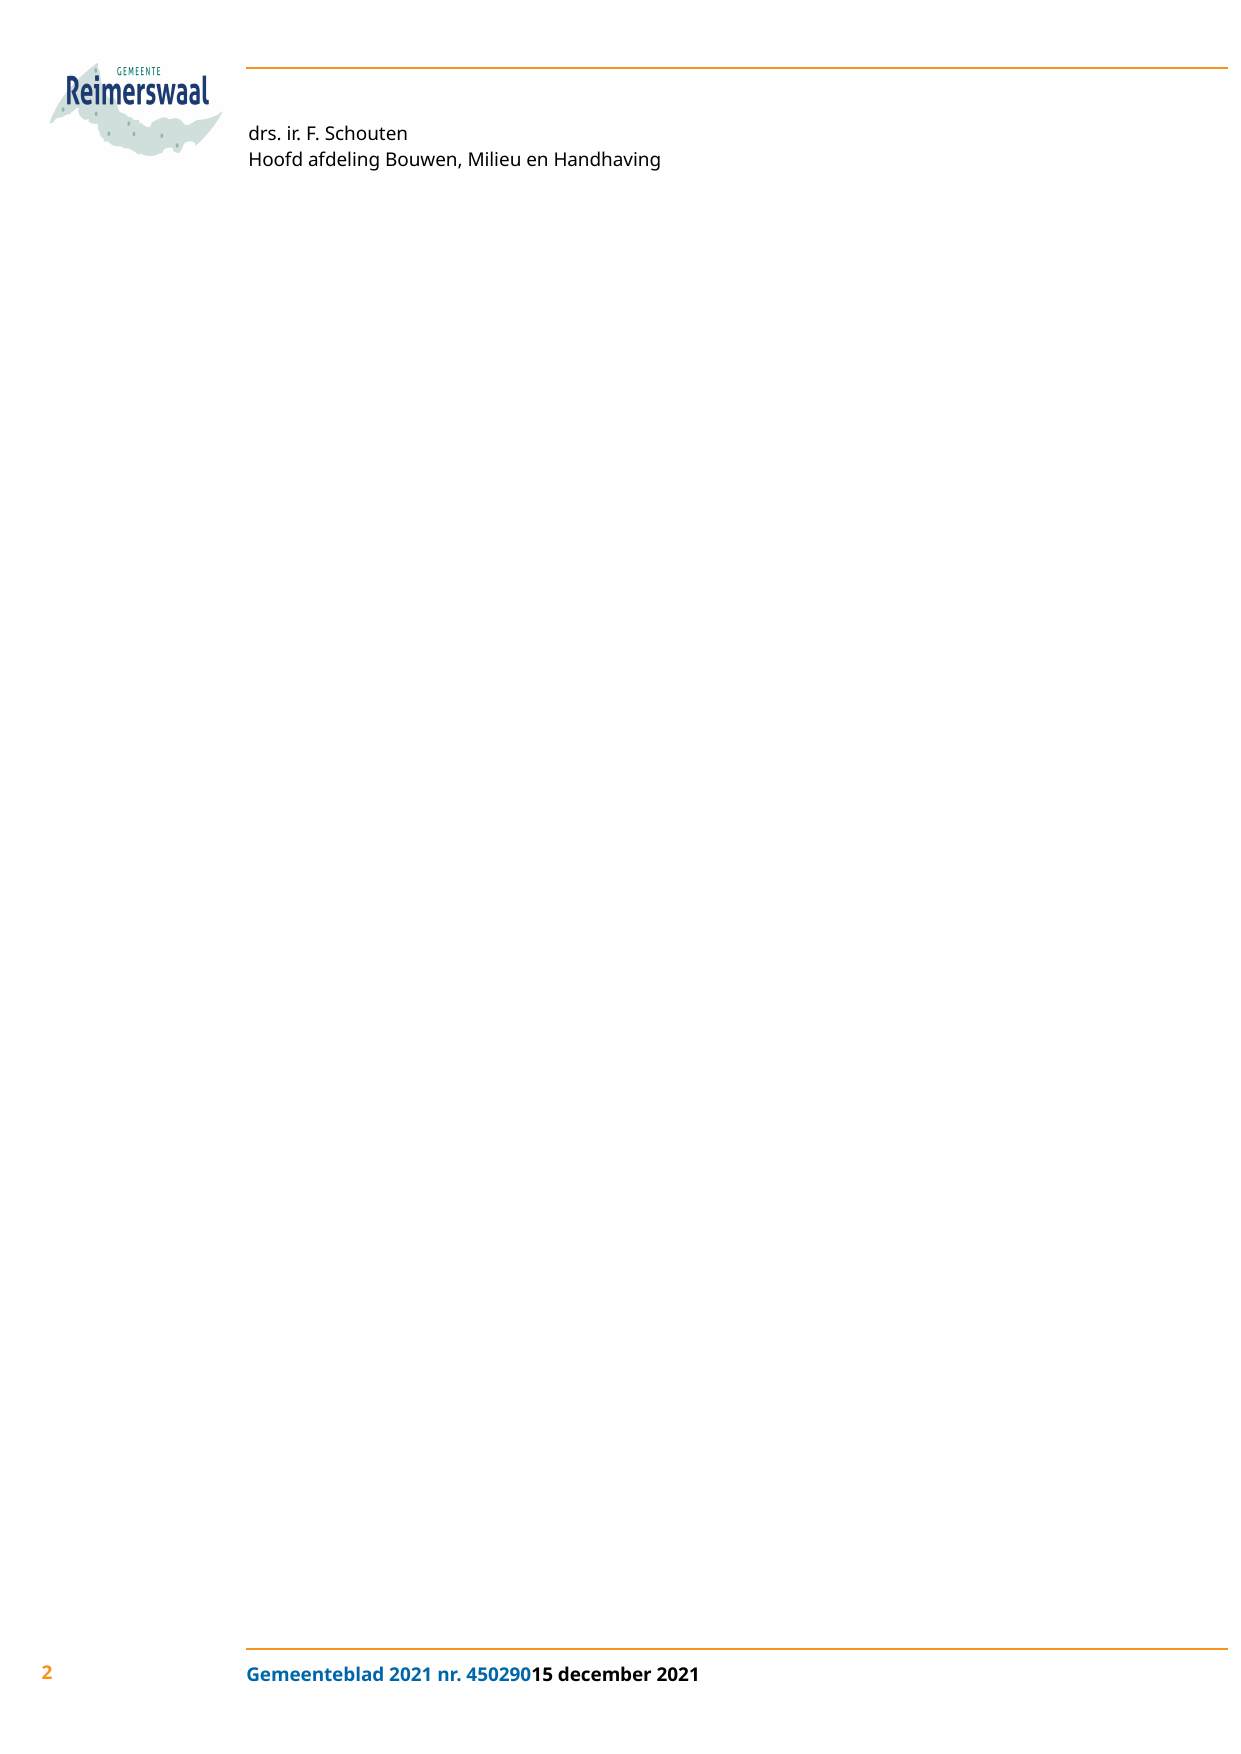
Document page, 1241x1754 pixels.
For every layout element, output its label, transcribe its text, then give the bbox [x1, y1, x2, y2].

text drs. ir. F. Schouten [248, 121, 1152, 146]
picture [41, 47, 231, 172]
text Hoofd afdeling Bouwen, Milieu en Handhaving [248, 146, 1152, 172]
